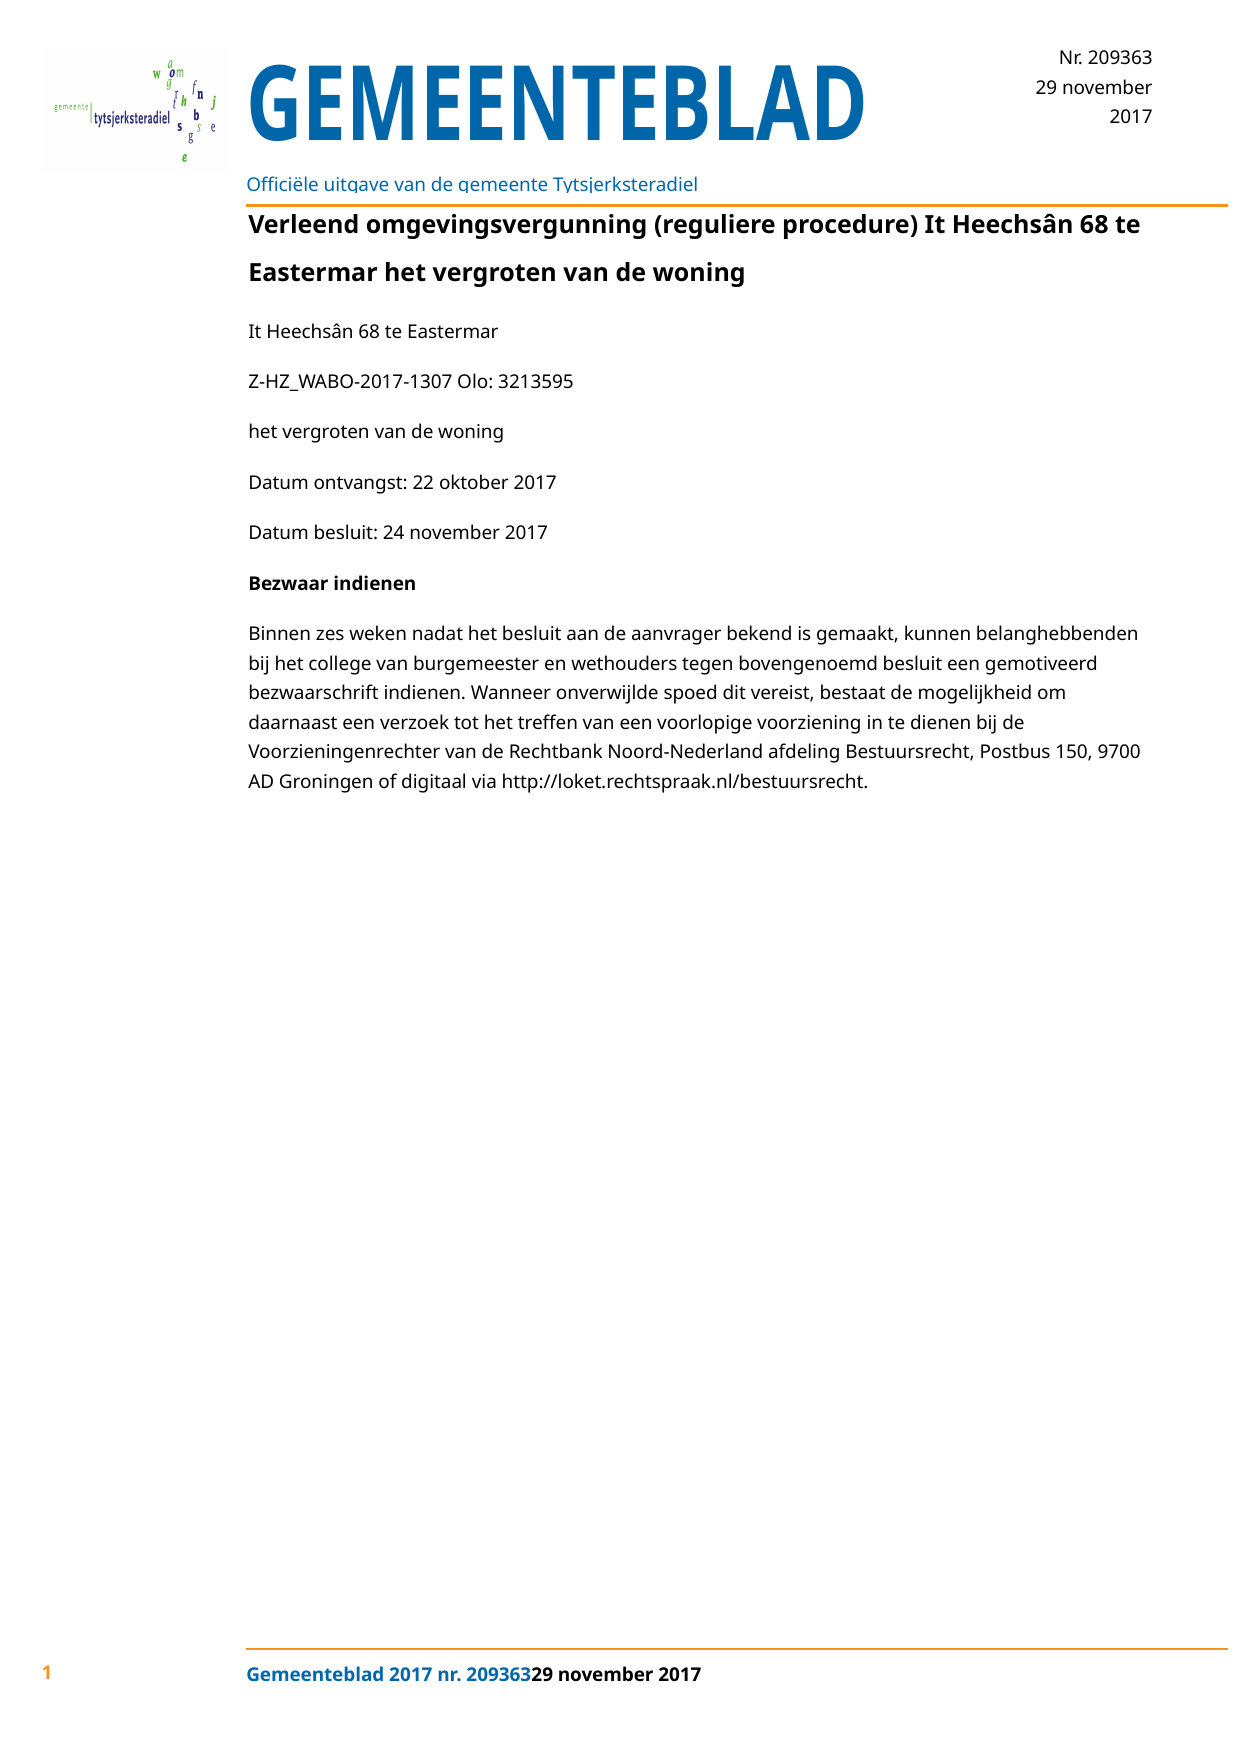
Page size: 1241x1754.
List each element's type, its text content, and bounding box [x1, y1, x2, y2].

text It Heechsân 68 te Eastermar [248, 318, 1152, 344]
text Datum besluit: 24 november 2017 [248, 519, 1152, 545]
text Verleend omgevingsvergunning (reguliere procedure) It Heechsân 68 te Eastermar het vergroten van de woning [248, 207, 1152, 288]
text Datum ontvangst: 22 oktober 2017 [248, 469, 1152, 495]
text Z-HZ_WABO-2017-1307 Olo: 3213595 [248, 368, 1152, 394]
text Bezwaar indienen [248, 570, 1152, 596]
text Binnen zes weken nadat het besluit aan de aanvrager bekend is gemaakt, kunnen belanghebbenden bij het college van burgemeester en wethouders tegen bovengenoemd besluit een gemotiveerd bezwaarschrift indienen. Wanneer onverwijlde spoed dit vereist, bestaat de mogelijkheid om daarnaast een verzoek tot het treffen van een voorlopige voorziening in te dienen bij de Voorzieningenrechter van de Rechtbank Noord-Nederland afdeling Bestuursrecht, Postbus 150, 9700 AD Groningen of digitaal via http://loket.rechtspraak.nl/bestuursrecht. [248, 620, 1152, 794]
picture [41, 47, 231, 172]
text het vergroten van de woning [248, 419, 1152, 444]
